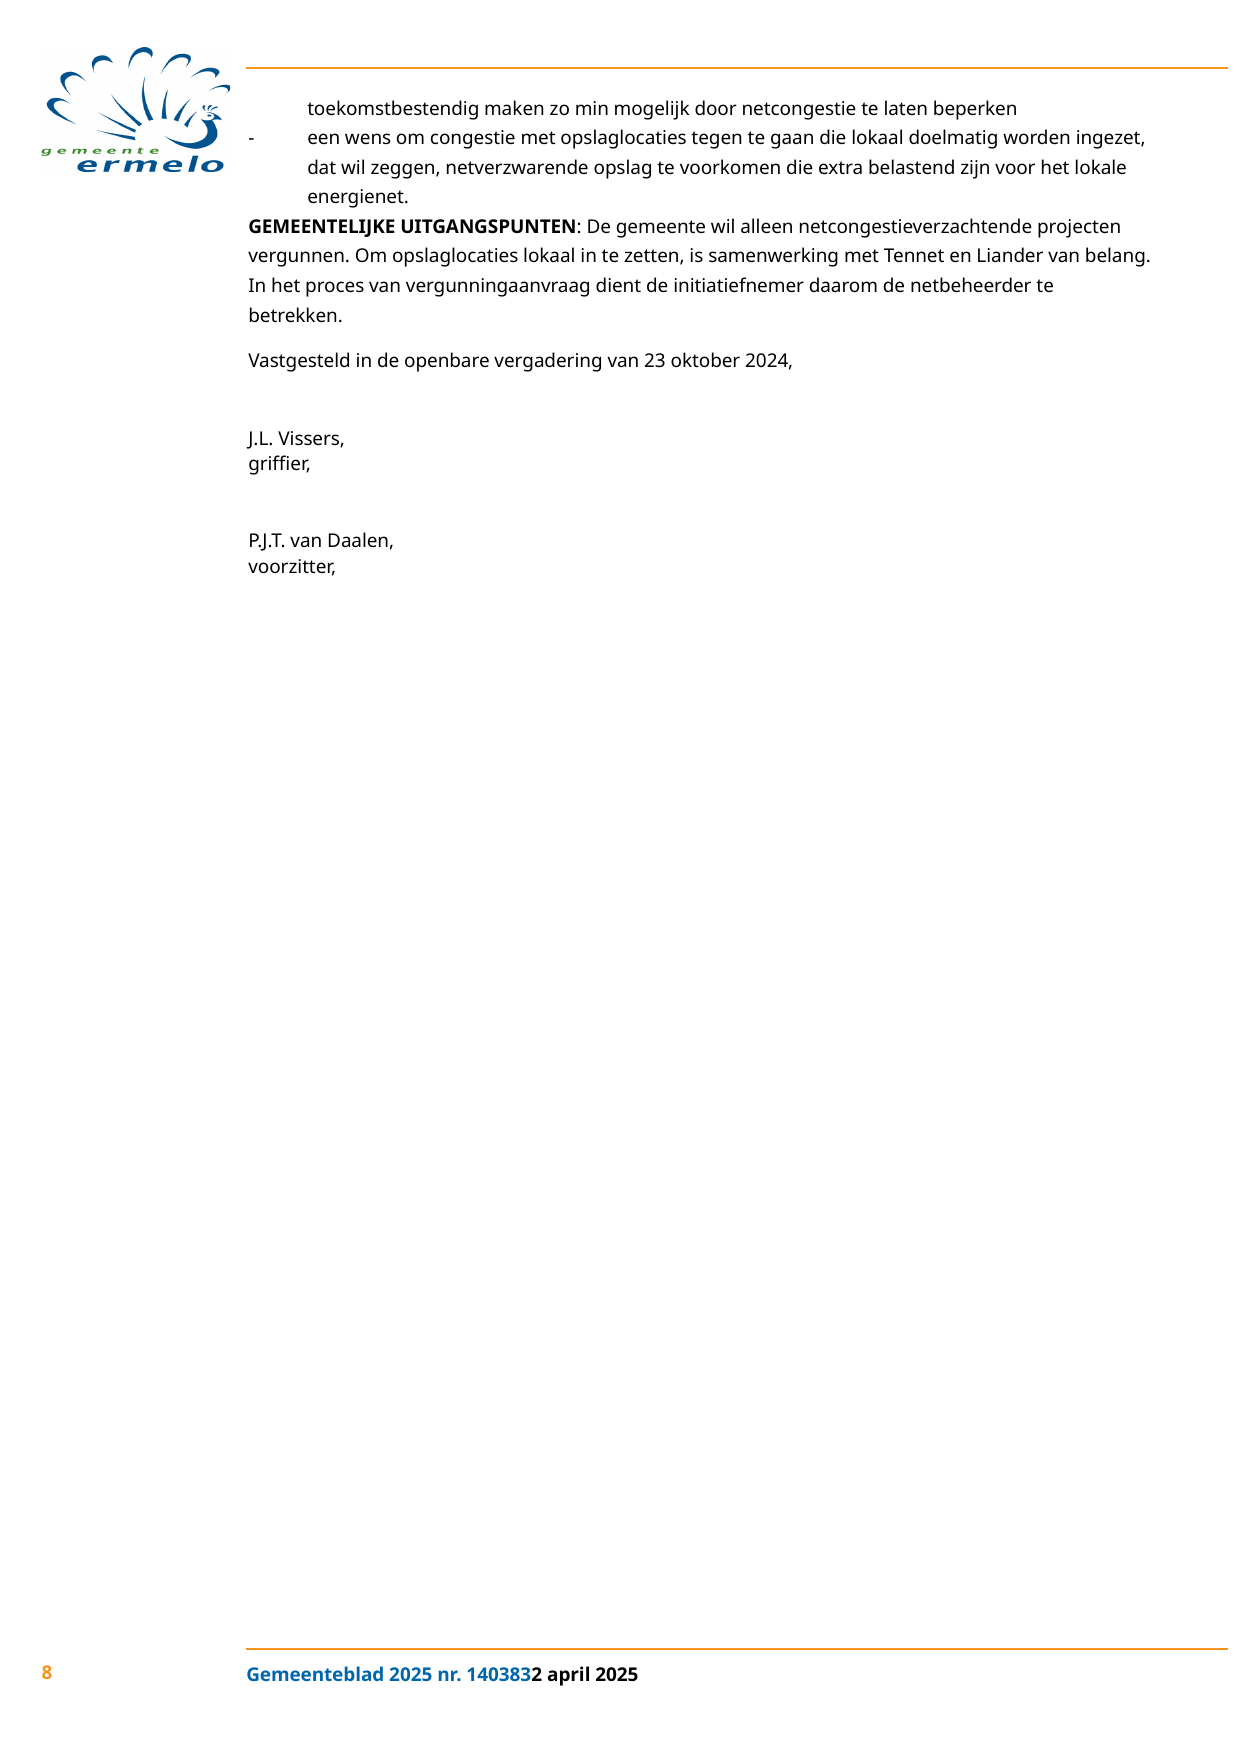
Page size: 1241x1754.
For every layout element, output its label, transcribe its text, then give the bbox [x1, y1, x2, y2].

list toekomstbestendig maken zo min mogelijk door netcongestie te laten beperken [248, 95, 1152, 121]
text griffier, [248, 450, 1152, 476]
list een wens om congestie met opslaglocaties tegen te gaan die lokaal doelmatig worden ingezet, dat wil zeggen, netverzwarende opslag te voorkomen die extra belastend zijn voor het lokale energienet. [248, 124, 1152, 209]
text Vastgesteld in de openbare vergadering van 23 oktober 2024, [248, 347, 1152, 373]
text voorzitter, [248, 553, 1152, 579]
text GEMEENTELIJKE UITGANGSPUNTEN: De gemeente wil alleen netcongestieverzachtende projecten vergunnen. Om opslaglocaties lokaal in te zetten, is samenwerking met Tennet en Liander van belang. In het proces van vergunningaanvraag dient de initiatiefnemer daarom de netbeheerder te betrekken. [248, 213, 1152, 328]
text J.L. Vissers, [248, 425, 1152, 450]
picture [41, 47, 231, 172]
text P.J.T. van Daalen, [248, 528, 1152, 553]
